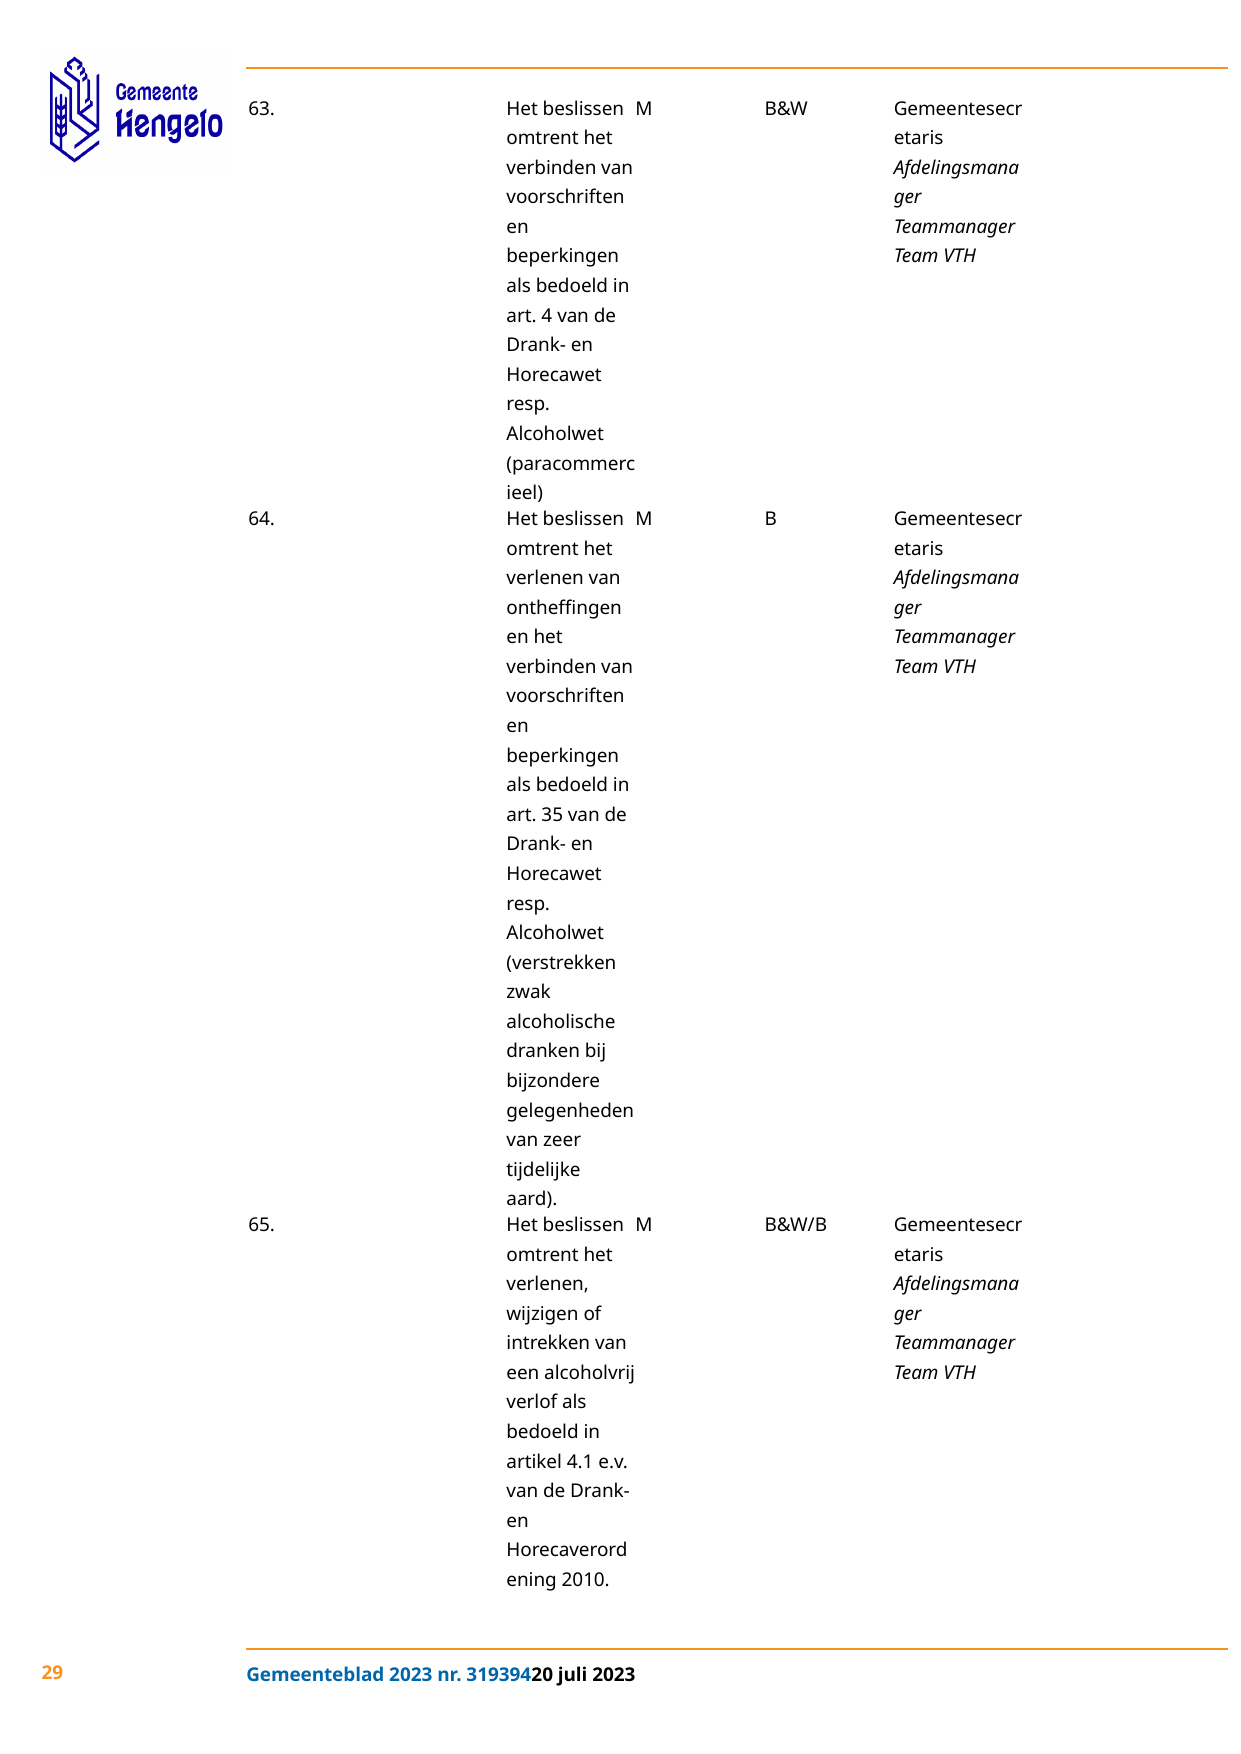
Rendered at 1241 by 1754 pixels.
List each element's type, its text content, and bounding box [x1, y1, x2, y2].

table_cell [1023, 505, 1152, 1211]
table_cell Het beslissen omtrent het verbinden van voorschriften en beperkingen als bedoeld in art. 4 van de Drank- en Horecawet resp. Alcoholwet (paracommercieel) [506, 95, 635, 505]
table_cell Gemeentesecretaris Afdelingsmanager Teammanager Team VTH [894, 505, 1022, 1211]
table_cell M [635, 505, 764, 1211]
table_cell [248, 505, 506, 1211]
picture [41, 47, 231, 172]
table_cell [1023, 1211, 1152, 1592]
table_cell [1023, 95, 1152, 505]
table_cell Het beslissen omtrent het verlenen, wijzigen of intrekken van een alcoholvrij verlof als bedoeld in artikel 4.1 e.v. van de Drank- en Horecaverordening 2010. [506, 1211, 635, 1592]
table_cell Gemeentesecretaris Afdelingsmanager Teammanager Team VTH [894, 1211, 1022, 1592]
table_cell [248, 1211, 506, 1592]
table_cell Het beslissen omtrent het verlenen van ontheffingen en het verbinden van voorschriften en beperkingen als bedoeld in art. 35 van de Drank- en Horecawet resp. Alcoholwet (verstrekken zwak alcoholische dranken bij bijzondere gelegenheden van zeer tijdelijke aard). [506, 505, 635, 1211]
table_cell B&W/B [764, 1211, 893, 1592]
table_cell M [635, 95, 764, 505]
table_cell Gemeentesecretaris Afdelingsmanager Teammanager Team VTH [894, 95, 1022, 505]
table_cell B [764, 505, 893, 1211]
table_cell B&W [764, 95, 893, 505]
table_cell M [635, 1211, 764, 1592]
table_cell [248, 95, 506, 505]
